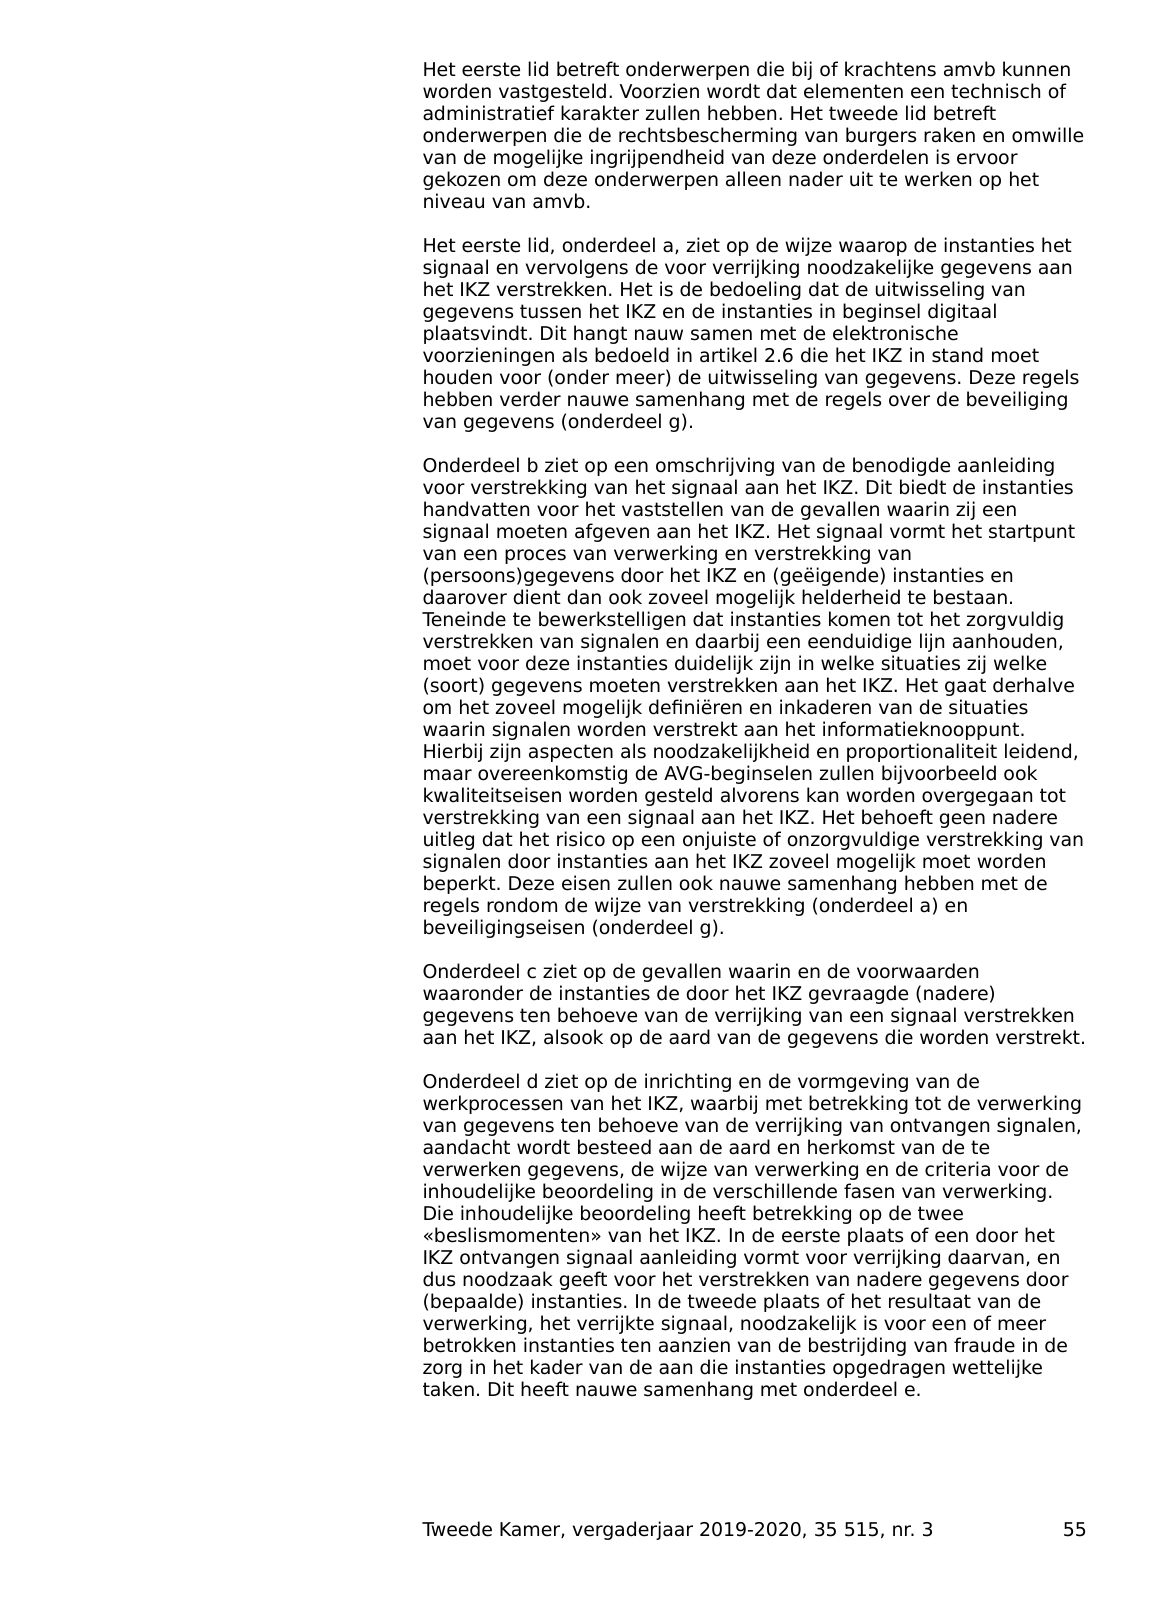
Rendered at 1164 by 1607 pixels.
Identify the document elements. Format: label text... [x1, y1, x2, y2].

text Onderdeel c ziet op de gevallen waarin en de voorwaarden waaronder de instanties de door het IKZ gevraagde (nadere) gegevens ten behoeve van de verrijking van een signaal verstrekken aan het IKZ, alsook op de aard van de gegevens die worden verstrekt. [422, 961, 1087, 1049]
text Het eerste lid, onderdeel a, ziet op de wijze waarop de instanties het signaal en vervolgens de voor verrijking noodzakelijke gegevens aan het IKZ verstrekken. Het is de bedoeling dat de uitwisseling van gegevens tussen het IKZ en de instanties in beginsel digitaal plaatsvindt. Dit hangt nauw samen met de elektronische voorzieningen als bedoeld in artikel 2.6 die het IKZ in stand moet houden voor (onder meer) de uitwisseling van gegevens. Deze regels hebben verder nauwe samenhang met de regels over de beveiliging van gegevens (onderdeel g). [422, 235, 1087, 433]
text Onderdeel d ziet op de inrichting en de vormgeving van de werkprocessen van het IKZ, waarbij met betrekking tot de verwerking van gegevens ten behoeve van de verrijking van ontvangen signalen, aandacht wordt besteed aan de aard en herkomst van de te verwerken gegevens, de wijze van verwerking en de criteria voor de inhoudelijke beoordeling in de verschillende fasen van verwerking. Die inhoudelijke beoordeling heeft betrekking op de twee «beslismomenten» van het IKZ. In de eerste plaats of een door het IKZ ontvangen signaal aanleiding vormt voor verrijking daarvan, en dus noodzaak geeft voor het verstrekken van nadere gegevens door (bepaalde) instanties. In de tweede plaats of het resultaat van de verwerking, het verrijkte signaal, noodzakelijk is voor een of meer betrokken instanties ten aanzien van de bestrijding van fraude in de zorg in het kader van de aan die instanties opgedragen wettelijke taken. Dit heeft nauwe samenhang met onderdeel e. [422, 1071, 1087, 1401]
text Onderdeel b ziet op een omschrijving van de benodigde aanleiding voor verstrekking van het signaal aan het IKZ. Dit biedt de instanties handvatten voor het vaststellen van de gevallen waarin zij een signaal moeten afgeven aan het IKZ. Het signaal vormt het startpunt van een proces van verwerking en verstrekking van (persoons)gegevens door het IKZ en (geëigende) instanties en daarover dient dan ook zoveel mogelijk helderheid te bestaan. Teneinde te bewerkstelligen dat instanties komen tot het zorgvuldig verstrekken van signalen en daarbij een eenduidige lijn aanhouden, moet voor deze instanties duidelijk zijn in welke situaties zij welke (soort) gegevens moeten verstrekken aan het IKZ. Het gaat derhalve om het zoveel mogelijk definiëren en inkaderen van de situaties waarin signalen worden verstrekt aan het informatieknooppunt. Hierbij zijn aspecten als noodzakelijkheid en proportionaliteit leidend, maar overeenkomstig de AVG-beginselen zullen bijvoorbeeld ook kwaliteitseisen worden gesteld alvorens kan worden overgegaan tot verstrekking van een signaal aan het IKZ. Het behoeft geen nadere uitleg dat het risico op een onjuiste of onzorgvuldige verstrekking van signalen door instanties aan het IKZ zoveel mogelijk moet worden beperkt. Deze eisen zullen ook nauwe samenhang hebben met de regels rondom de wijze van verstrekking (onderdeel a) en beveiligingseisen (onderdeel g). [422, 455, 1087, 939]
text Het eerste lid betreft onderwerpen die bij of krachtens amvb kunnen worden vastgesteld. Voorzien wordt dat elementen een technisch of administratief karakter zullen hebben. Het tweede lid betreft onderwerpen die de rechtsbescherming van burgers raken en omwille van de mogelijke ingrijpendheid van deze onderdelen is ervoor gekozen om deze onderwerpen alleen nader uit te werken op het niveau van amvb. [422, 59, 1087, 213]
